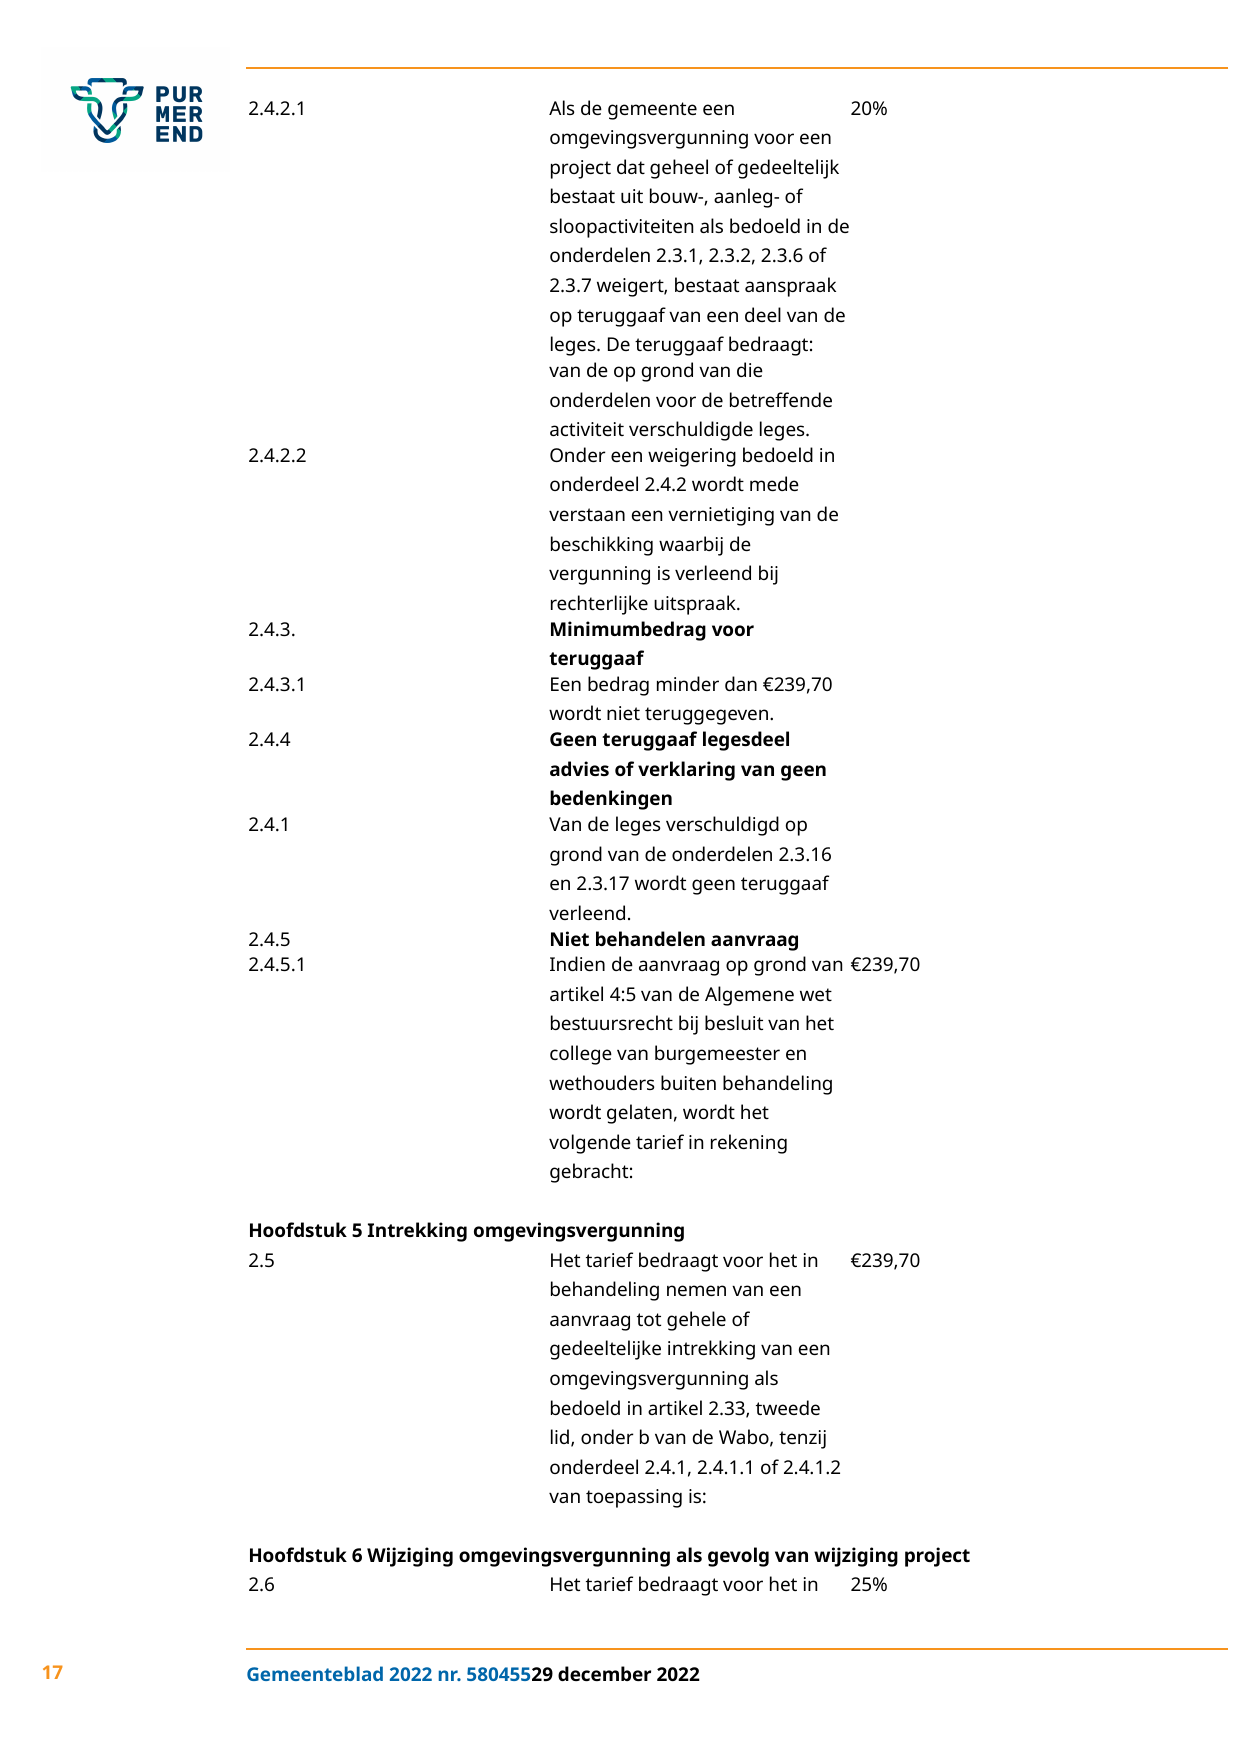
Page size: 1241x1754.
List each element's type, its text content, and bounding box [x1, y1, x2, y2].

table_header 2.5 [248, 1247, 549, 1509]
table_header 2.6 [248, 1572, 549, 1597]
table_cell [850, 357, 1152, 442]
table_cell 2.4.4 [248, 726, 549, 811]
table_cell [850, 926, 1152, 951]
table_cell van de op grond van die onderdelen voor de betreffende activiteit verschuldigde leges. [549, 357, 850, 442]
table_cell Onder een weigering bedoeld in onderdeel 2.4.2 wordt mede verstaan een vernietiging van de beschikking waarbij de vergunning is verleend bij rechterlijke uitspraak. [549, 442, 850, 616]
table_cell Geen teruggaaf legesdeel advies of verklaring van geen bedenkingen [549, 726, 850, 811]
table_cell Niet behandelen aanvraag [549, 926, 850, 951]
table_header €239,70 [850, 1247, 1152, 1509]
table_cell 2.4.1 [248, 811, 549, 926]
table_cell 2.4.3.1 [248, 671, 549, 726]
table_cell Als de gemeente een omgevingsvergunning voor een project dat geheel of gedeeltelijk bestaat uit bouw-, aanleg- of sloopactiviteiten als bedoeld in de onderdelen 2.3.1, 2.3.2, 2.3.6 of 2.3.7 weigert, bestaat aanspraak op teruggaaf van een deel van de leges. De teruggaaf bedraagt: [549, 95, 850, 357]
table_header Het tarief bedraagt voor het in [549, 1572, 850, 1597]
table_cell [850, 726, 1152, 811]
text Hoofdstuk 6 Wijziging omgevingsvergunning als gevolg van wijziging project [248, 1542, 1152, 1568]
table_cell [850, 442, 1152, 616]
table_cell Indien de aanvraag op grond van artikel 4:5 van de Algemene wet bestuursrecht bij besluit van het college van burgemeester en wethouders buiten behandeling wordt gelaten, wordt het volgende tarief in rekening gebracht: [549, 951, 850, 1184]
table_cell 20% [850, 95, 1152, 357]
table_cell Een bedrag minder dan €239,70 wordt niet teruggegeven. [549, 671, 850, 726]
table_header Het tarief bedraagt voor het in behandeling nemen van een aanvraag tot gehele of gedeeltelijke intrekking van een omgevingsvergunning als bedoeld in artikel 2.33, tweede lid, onder b van de Wabo, tenzij onderdeel 2.4.1, 2.4.1.1 of 2.4.1.2 van toepassing is: [549, 1247, 850, 1509]
table_cell 2.4.3. [248, 616, 549, 671]
table_header 25% [850, 1572, 1152, 1597]
table_cell 2.4.2.2 [248, 442, 549, 616]
table_cell 2.4.5 [248, 926, 549, 951]
picture [41, 47, 231, 172]
table_cell [850, 616, 1152, 671]
table_cell [850, 671, 1152, 726]
table_cell Van de leges verschuldigd op grond van de onderdelen 2.3.16 en 2.3.17 wordt geen teruggaaf verleend. [549, 811, 850, 926]
table_cell 2.4.2.1 [248, 95, 549, 442]
table_cell €239,70 [850, 951, 1152, 1184]
table_cell 2.4.5.1 [248, 951, 549, 1184]
table_cell [850, 811, 1152, 926]
text Hoofdstuk 5 Intrekking omgevingsvergunning [248, 1217, 1152, 1243]
table_cell Minimumbedrag voor teruggaaf [549, 616, 850, 671]
